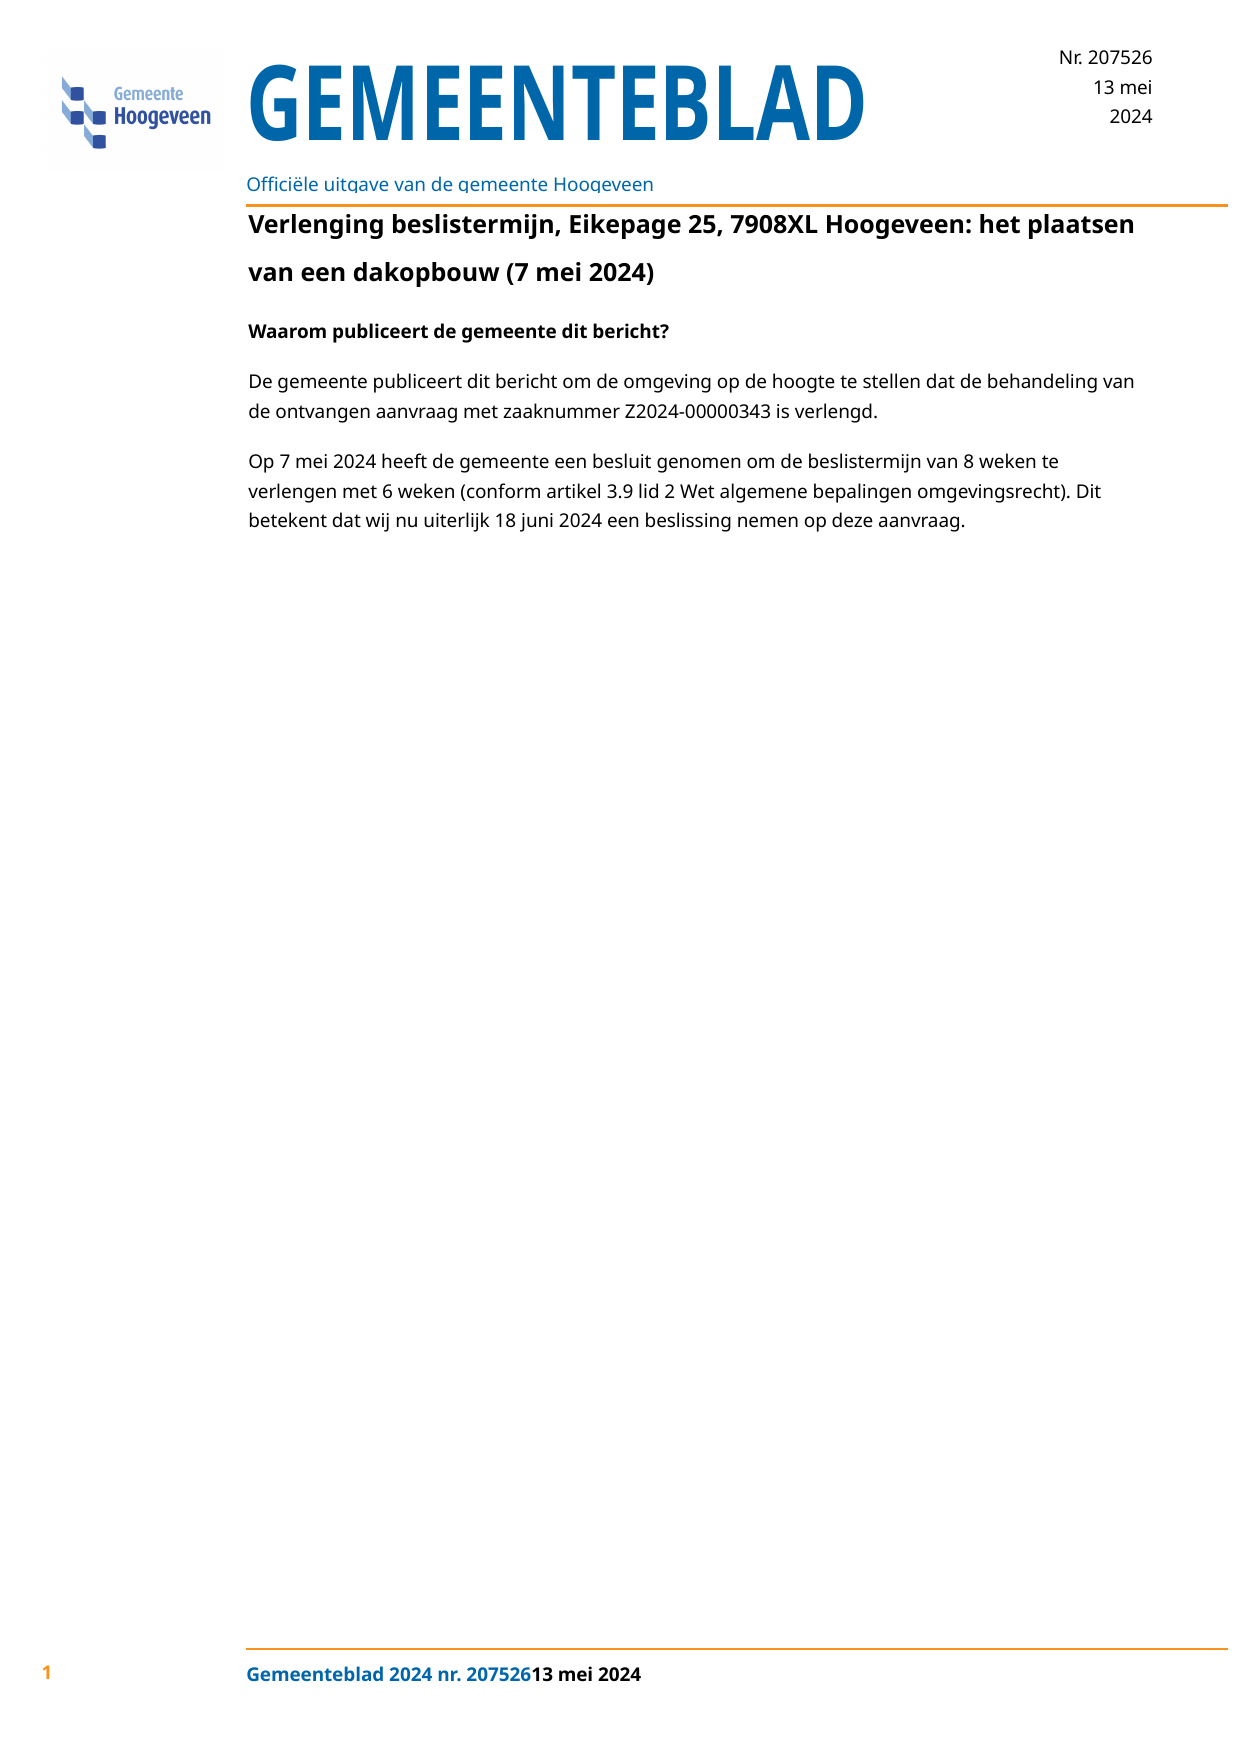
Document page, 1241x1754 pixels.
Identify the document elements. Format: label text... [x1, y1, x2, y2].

text Op 7 mei 2024 heeft de gemeente een besluit genomen om de beslistermijn van 8 weken te verlengen met 6 weken (conform artikel 3.9 lid 2 Wet algemene bepalingen omgevingsrecht). Dit betekent dat wij nu uiterlijk 18 juni 2024 een beslissing nemen op deze aanvraag. [248, 448, 1152, 533]
text Waarom publiceert de gemeente dit bericht? [248, 318, 1152, 344]
text Verlenging beslistermijn, Eikepage 25, 7908XL Hoogeveen: het plaatsen van een dakopbouw (7 mei 2024) [248, 207, 1152, 288]
picture [41, 47, 231, 172]
text De gemeente publiceert dit bericht om de omgeving op de hoogte te stellen dat de behandeling van de ontvangen aanvraag met zaaknummer Z2024-00000343 is verlengd. [248, 368, 1152, 424]
